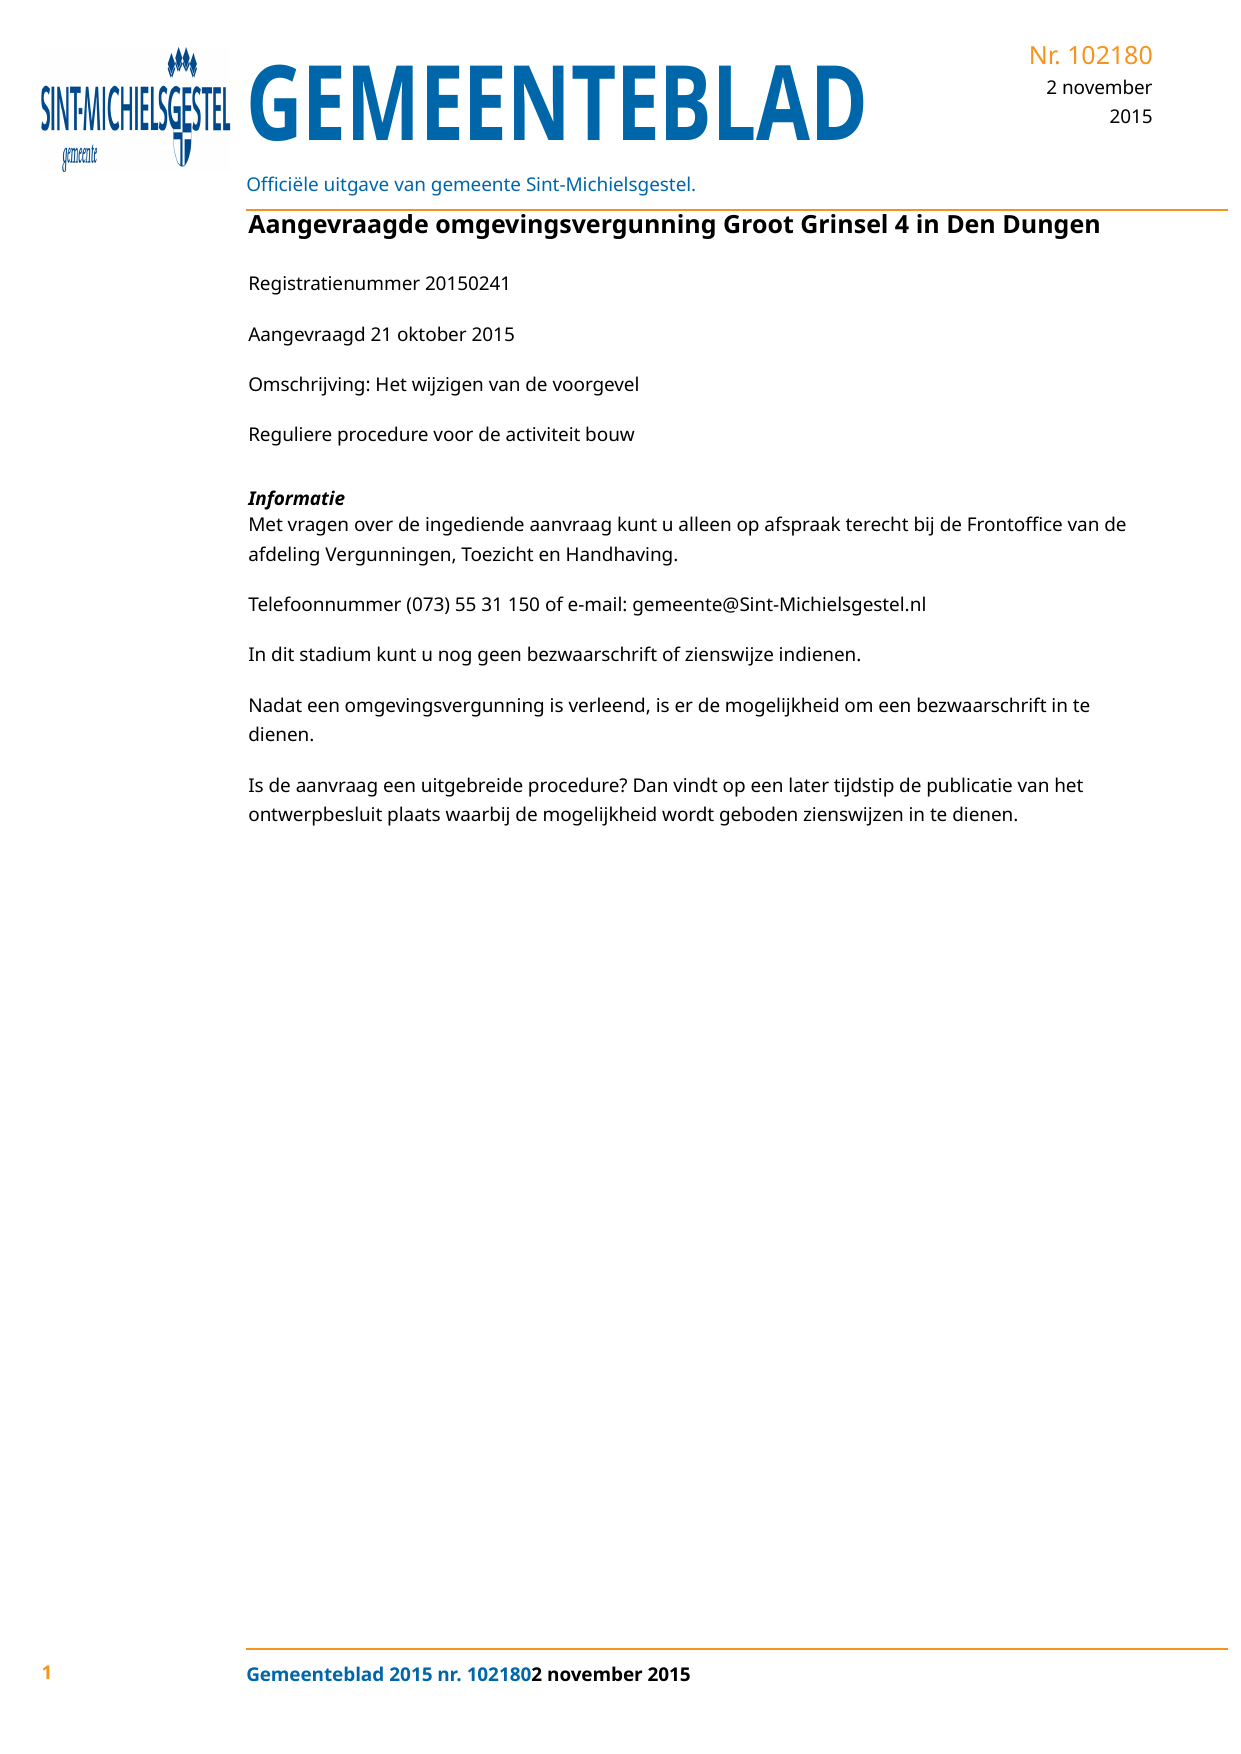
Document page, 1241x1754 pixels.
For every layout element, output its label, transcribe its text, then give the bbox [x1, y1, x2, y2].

text Is de aanvraag een uitgebreide procedure? Dan vindt op een later tijdstip de publicatie van het ontwerpbesluit plaats waarbij de mogelijkheid wordt geboden zienswijzen in te dienen. [248, 772, 1152, 827]
text Aangevraagd 21 oktober 2015 [248, 321, 1152, 346]
text In dit stadium kunt u nog geen bezwaarschrift of zienswijze indienen. [248, 642, 1152, 667]
text Aangevraagde omgevingsvergunning Groot Grinsel 4 in Den Dungen [248, 211, 1152, 241]
picture [41, 47, 231, 172]
text Reguliere procedure voor de activiteit bouw [248, 422, 1152, 447]
text Informatie [248, 486, 1152, 511]
text Telefoonnummer (073) 55 31 150 of e-mail: gemeente@Sint-Michielsgestel.nl [248, 591, 1152, 617]
text Registratienummer 20150241 [248, 270, 1152, 296]
text Met vragen over de ingediende aanvraag kunt u alleen op afspraak terecht bij de Frontoffice van de afdeling Vergunningen, Toezicht en Handhaving. [248, 511, 1152, 567]
text Nadat een omgevingsvergunning is verleend, is er de mogelijkheid om een bezwaarschrift in te dienen. [248, 692, 1152, 747]
text Omschrijving: Het wijzigen van de voorgevel [248, 371, 1152, 397]
